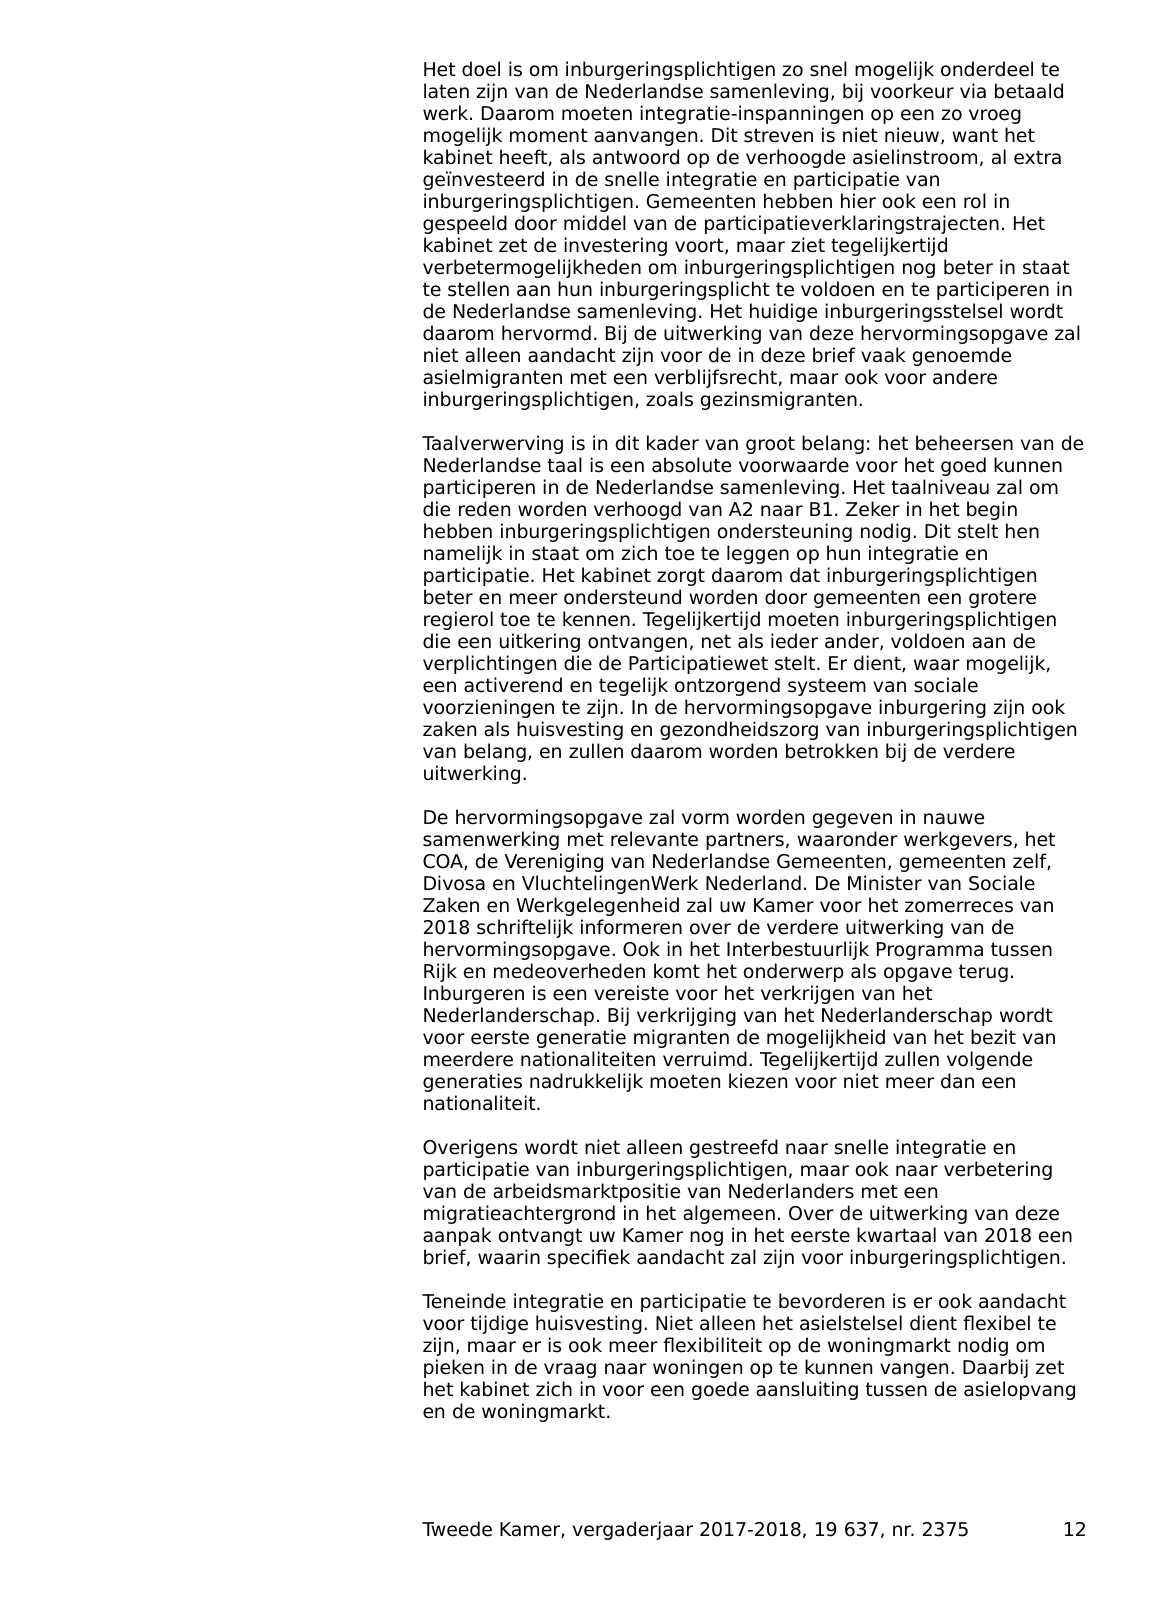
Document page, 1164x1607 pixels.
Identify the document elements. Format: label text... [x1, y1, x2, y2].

text Inburgeren is een vereiste voor het verkrijgen van het Nederlanderschap. Bij verkrijging van het Nederlanderschap wordt voor eerste generatie migranten de mogelijkheid van het bezit van meerdere nationaliteiten verruimd. Tegelijkertijd zullen volgende generaties nadrukkelijk moeten kiezen voor niet meer dan een nationaliteit. [422, 983, 1087, 1114]
text Overigens wordt niet alleen gestreefd naar snelle integratie en participatie van inburgeringsplichtigen, maar ook naar verbetering van de arbeidsmarktpositie van Nederlanders met een migratieachtergrond in het algemeen. Over de uitwerking van deze aanpak ontvangt uw Kamer nog in het eerste kwartaal van 2018 een brief, waarin specifiek aandacht zal zijn voor inburgeringsplichtigen. [422, 1137, 1087, 1268]
text De hervormingsopgave zal vorm worden gegeven in nauwe samenwerking met relevante partners, waaronder werkgevers, het COA, de Vereniging van Nederlandse Gemeenten, gemeenten zelf, Divosa en VluchtelingenWerk Nederland. De Minister van Sociale Zaken en Werkgelegenheid zal uw Kamer voor het zomerreces van 2018 schriftelijk informeren over de verdere uitwerking van de hervormingsopgave. Ook in het Interbestuurlijk Programma tussen Rijk en medeoverheden komt het onderwerp als opgave terug. [422, 807, 1087, 983]
text Teneinde integratie en participatie te bevorderen is er ook aandacht voor tijdige huisvesting. Niet alleen het asielstelsel dient flexibel te zijn, maar er is ook meer flexibiliteit op de woningmarkt nodig om pieken in de vraag naar woningen op te kunnen vangen. Daarbij zet het kabinet zich in voor een goede aansluiting tussen de asielopvang en de woningmarkt. [422, 1291, 1087, 1423]
text Het doel is om inburgeringsplichtigen zo snel mogelijk onderdeel te laten zijn van de Nederlandse samenleving, bij voorkeur via betaald werk. Daarom moeten integratie-inspanningen op een zo vroeg mogelijk moment aanvangen. Dit streven is niet nieuw, want het kabinet heeft, als antwoord op de verhoogde asielinstroom, al extra geïnvesteerd in de snelle integratie en participatie van inburgeringsplichtigen. Gemeenten hebben hier ook een rol in gespeeld door middel van de participatieverklaringstrajecten. Het kabinet zet de investering voort, maar ziet tegelijkertijd verbetermogelijkheden om inburgeringsplichtigen nog beter in staat te stellen aan hun inburgeringsplicht te voldoen en te participeren in de Nederlandse samenleving. Het huidige inburgeringsstelsel wordt daarom hervormd. Bij de uitwerking van deze hervormingsopgave zal niet alleen aandacht zijn voor de in deze brief vaak genoemde asielmigranten met een verblijfsrecht, maar ook voor andere inburgeringsplichtigen, zoals gezinsmigranten. [422, 59, 1087, 411]
text Taalverwerving is in dit kader van groot belang: het beheersen van de Nederlandse taal is een absolute voorwaarde voor het goed kunnen participeren in de Nederlandse samenleving. Het taalniveau zal om die reden worden verhoogd van A2 naar B1. Zeker in het begin hebben inburgeringsplichtigen ondersteuning nodig. Dit stelt hen namelijk in staat om zich toe te leggen op hun integratie en participatie. Het kabinet zorgt daarom dat inburgeringsplichtigen beter en meer ondersteund worden door gemeenten een grotere regierol toe te kennen. Tegelijkertijd moeten inburgeringsplichtigen die een uitkering ontvangen, net als ieder ander, voldoen aan de verplichtingen die de Participatiewet stelt. Er dient, waar mogelijk, een activerend en tegelijk ontzorgend systeem van sociale voorzieningen te zijn. In de hervormingsopgave inburgering zijn ook zaken als huisvesting en gezondheidszorg van inburgeringsplichtigen van belang, en zullen daarom worden betrokken bij de verdere uitwerking. [422, 433, 1087, 784]
